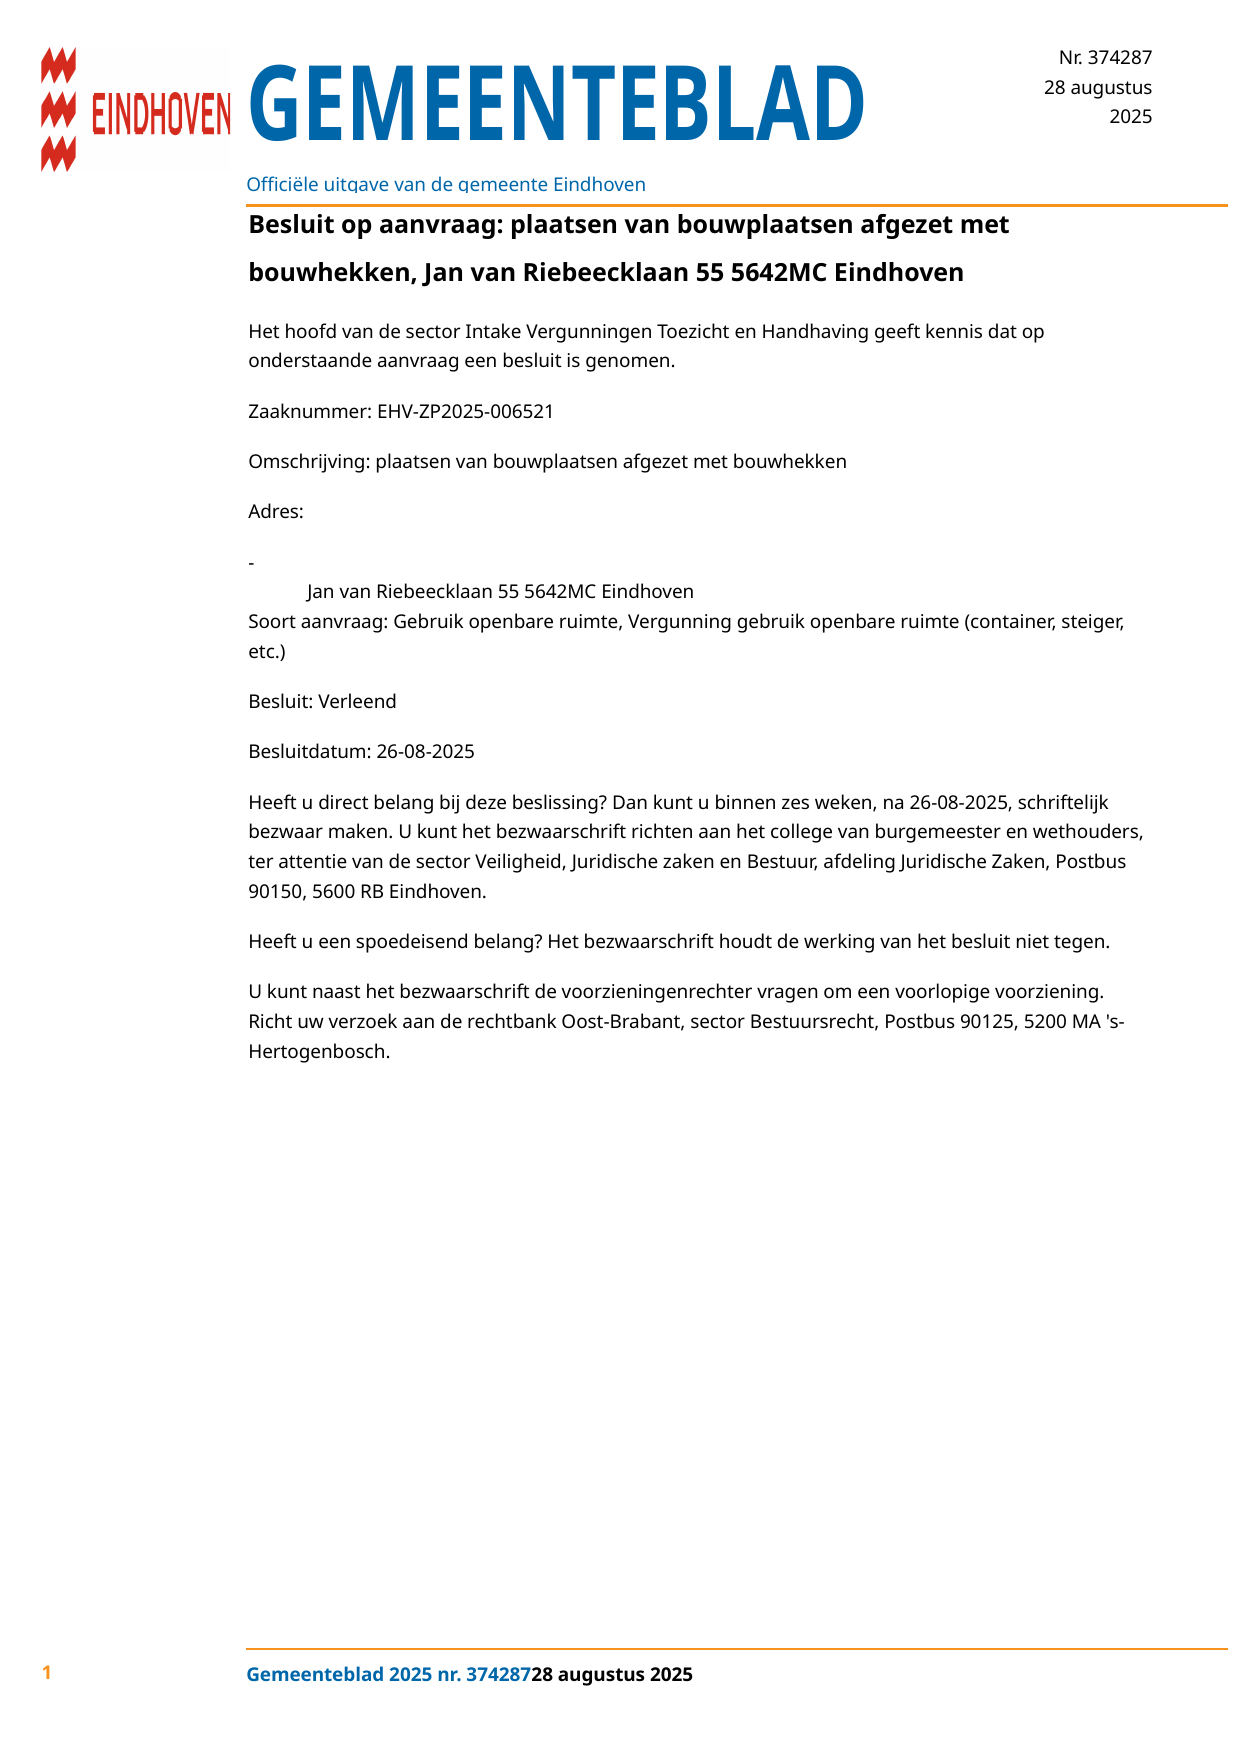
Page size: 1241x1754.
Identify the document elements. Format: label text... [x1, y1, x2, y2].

text Besluit op aanvraag: plaatsen van bouwplaatsen afgezet met bouwhekken, Jan van Riebeecklaan 55 5642MC Eindhoven [248, 207, 1152, 288]
text Heeft u direct belang bij deze beslissing? Dan kunt u binnen zes weken, na 26-08-2025, schriftelijk bezwaar maken. U kunt het bezwaarschrift richten aan het college van burgemeester en wethouders, ter attentie van de sector Veiligheid, Juridische zaken en Bestuur, afdeling Juridische Zaken, Postbus 90150, 5600 RB Eindhoven. [248, 789, 1152, 904]
text Adres: [248, 499, 1152, 524]
text Soort aanvraag: Gebruik openbare ruimte, Vergunning gebruik openbare ruimte (container, steiger, etc.) [248, 608, 1152, 664]
text U kunt naast het bezwaarschrift de voorzieningenrechter vragen om een voorlopige voorziening. Richt uw verzoek aan de rechtbank Oost-Brabant, sector Bestuursrecht, Postbus 90125, 5200 MA 's-Hertogenbosch. [248, 979, 1152, 1064]
picture [41, 47, 231, 172]
text Omschrijving: plaatsen van bouwplaatsen afgezet met bouwhekken [248, 448, 1152, 474]
text Het hoofd van de sector Intake Vergunningen Toezicht en Handhaving geeft kennis dat op onderstaande aanvraag een besluit is genomen. [248, 318, 1152, 373]
text Besluitdatum: 26-08-2025 [248, 739, 1152, 764]
text Heeft u een spoedeisend belang? Het bezwaarschrift houdt de werking van het besluit niet tegen. [248, 928, 1152, 954]
list Jan van Riebeecklaan 55 5642MC Eindhoven [248, 579, 1152, 604]
text Zaaknummer: EHV-ZP2025-006521 [248, 398, 1152, 424]
text Besluit: Verleend [248, 688, 1152, 714]
